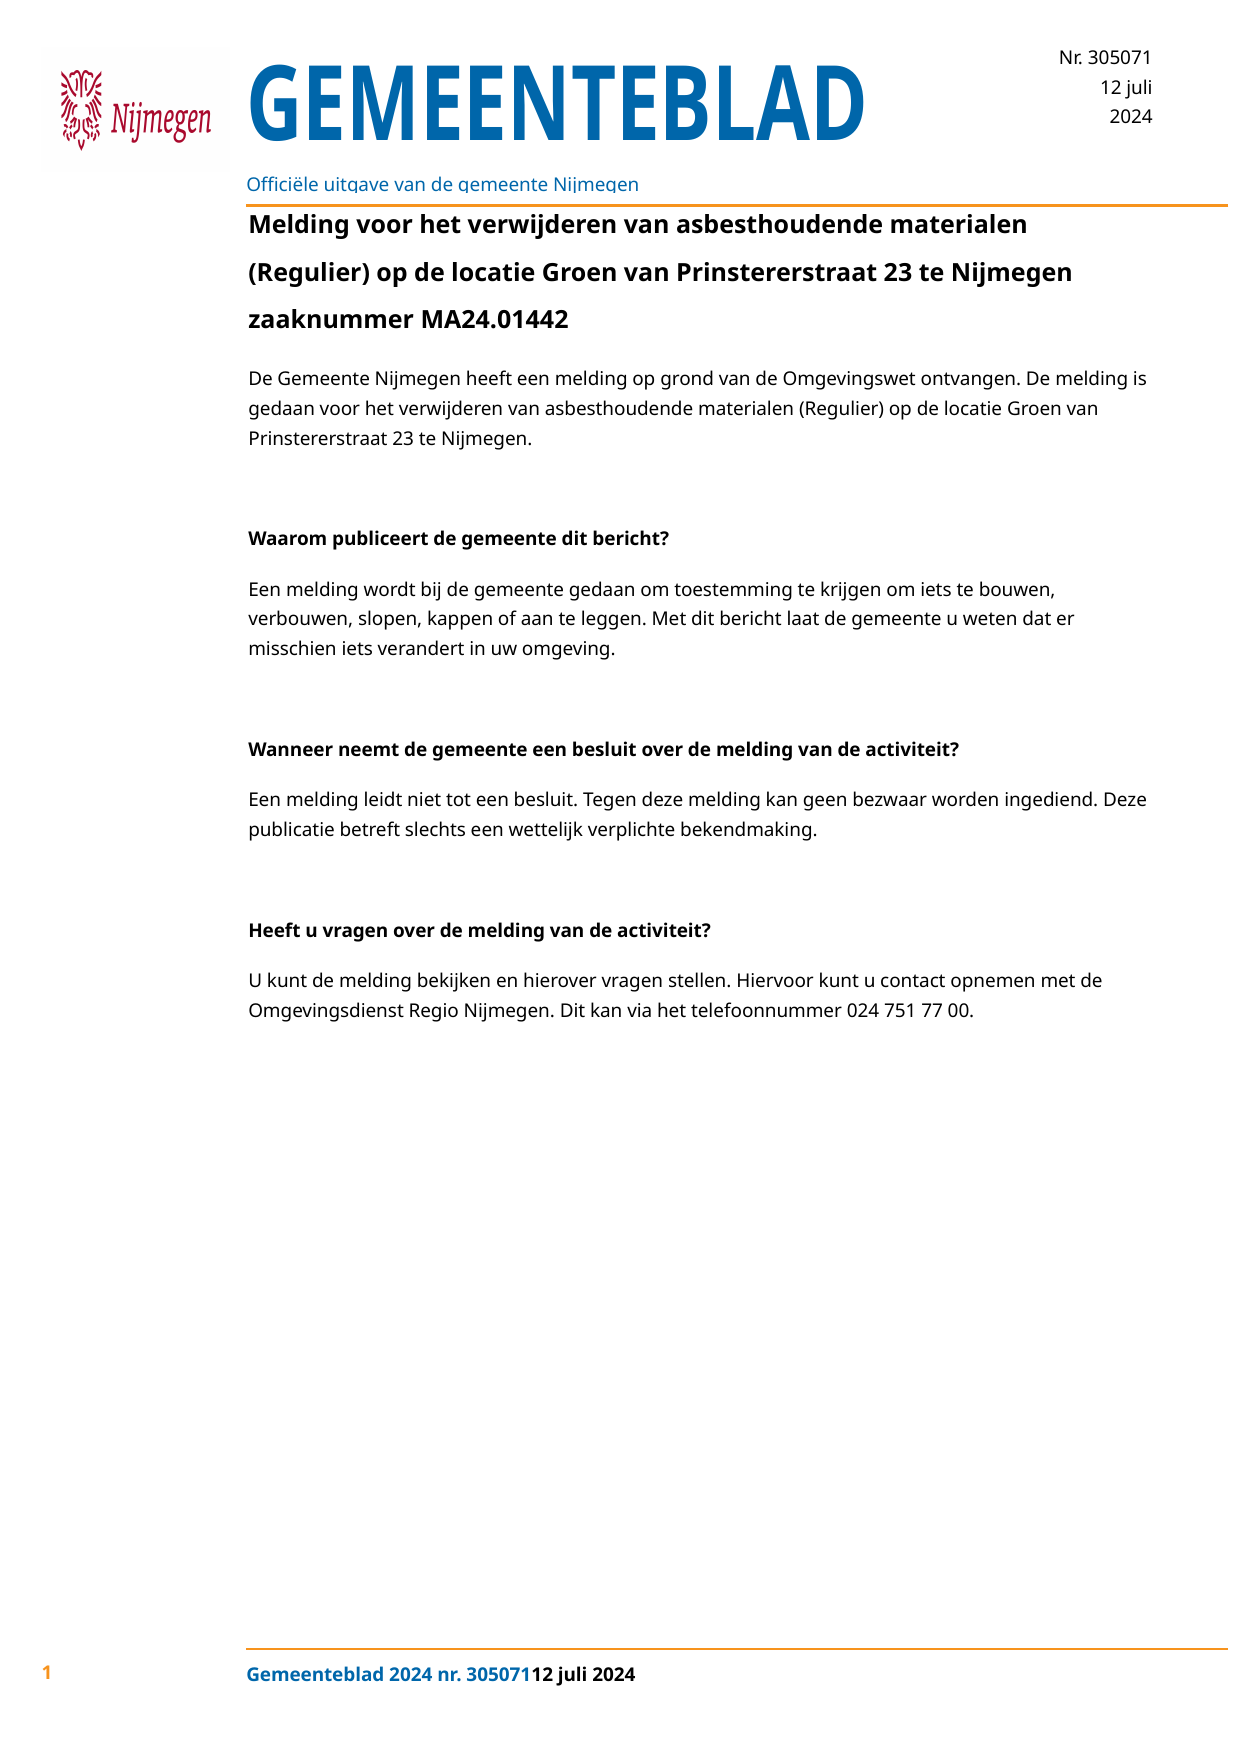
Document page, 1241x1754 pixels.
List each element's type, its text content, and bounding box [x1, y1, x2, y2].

text Wanneer neemt de gemeente een besluit over de melding van de activiteit? [248, 736, 1152, 762]
text U kunt de melding bekijken en hierover vragen stellen. Hiervoor kunt u contact opnemen met de Omgevingsdienst Regio Nijmegen. Dit kan via het telefoonnummer 024 751 77 00. [248, 967, 1152, 1022]
text Waarom publiceert de gemeente dit bericht? [248, 526, 1152, 551]
text De Gemeente Nijmegen heeft een melding op grond van de Omgevingswet ontvangen. De melding is gedaan voor het verwijderen van asbesthoudende materialen (Regulier) op de locatie Groen van Prinstererstraat 23 te Nijmegen. [248, 366, 1152, 450]
text Een melding leidt niet tot een besluit. Tegen deze melding kan geen bezwaar worden ingediend. Deze publicatie betreft slechts een wettelijk verplichte bekendmaking. [248, 786, 1152, 842]
text Melding voor het verwijderen van asbesthoudende materialen (Regulier) op de locatie Groen van Prinstererstraat 23 te Nijmegen zaaknummer MA24.01442 [248, 207, 1152, 336]
picture [41, 47, 231, 172]
text Een melding wordt bij de gemeente gedaan om toestemming te krijgen om iets te bouwen, verbouwen, slopen, kappen of aan te leggen. Met dit bericht laat de gemeente u weten dat er misschien iets verandert in uw omgeving. [248, 576, 1152, 661]
text Heeft u vragen over de melding van de activiteit? [248, 917, 1152, 942]
